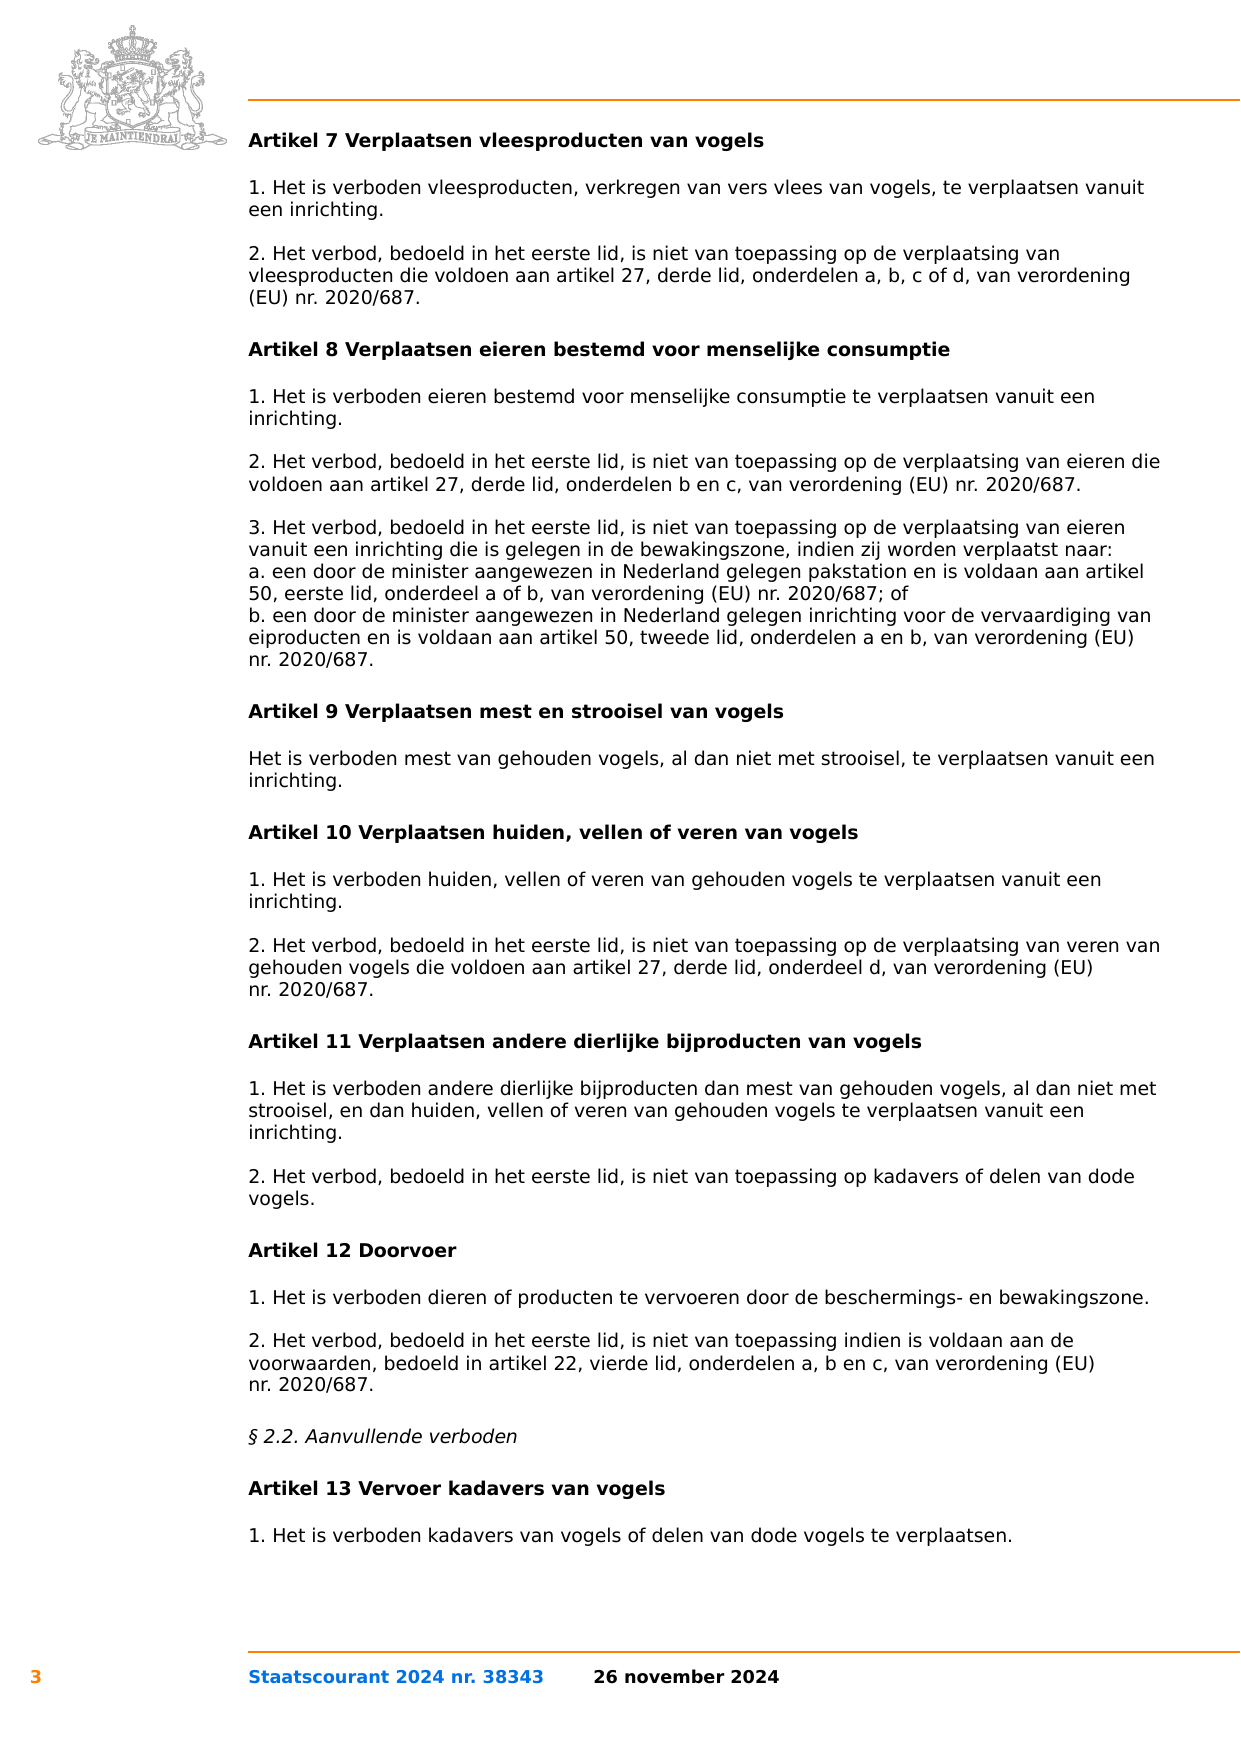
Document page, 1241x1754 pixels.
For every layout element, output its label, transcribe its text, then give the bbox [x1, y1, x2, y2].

text 2. Het verbod, bedoeld in het eerste lid, is niet van toepassing indien is voldaan aan de voorwaarden, bedoeld in artikel 22, vierde lid, onderdelen a, b en c, van verordening (EU) nr. 2020/687. [248, 1330, 1163, 1396]
subtitle § 2.2. Aanvullende verboden [248, 1426, 1163, 1448]
subtitle Artikel 10 Verplaatsen huiden, vellen of veren van vogels [248, 822, 1163, 844]
subtitle Artikel 7 Verplaatsen vleesproducten van vogels [248, 130, 1163, 152]
text 3. Het verbod, bedoeld in het eerste lid, is niet van toepassing op de verplaatsing van eieren vanuit een inrichting die is gelegen in de bewakingszone, indien zij worden verplaatst naar: [248, 517, 1163, 561]
text 1. Het is verboden eieren bestemd voor menselijke consumptie te verplaatsen vanuit een inrichting. [248, 386, 1163, 429]
text 1. Het is verboden andere dierlijke bijproducten dan mest van gehouden vogels, al dan niet met strooisel, en dan huiden, vellen of veren van gehouden vogels te verplaatsen vanuit een inrichting. [248, 1078, 1163, 1144]
subtitle Artikel 8 Verplaatsen eieren bestemd voor menselijke consumptie [248, 339, 1163, 361]
text 2. Het verbod, bedoeld in het eerste lid, is niet van toepassing op de verplaatsing van veren van gehouden vogels die voldoen aan artikel 27, derde lid, onderdeel d, van verordening (EU) nr. 2020/687. [248, 935, 1163, 1001]
text Het is verboden mest van gehouden vogels, al dan niet met strooisel, te verplaatsen vanuit een inrichting. [248, 748, 1163, 792]
subtitle Artikel 9 Verplaatsen mest en strooisel van vogels [248, 701, 1163, 723]
subtitle Artikel 11 Verplaatsen andere dierlijke bijproducten van vogels [248, 1031, 1163, 1053]
picture [38, 25, 227, 150]
text a. een door de minister aangewezen in Nederland gelegen pakstation en is voldaan aan artikel 50, eerste lid, onderdeel a of b, van verordening (EU) nr. 2020/687; of [248, 561, 1163, 605]
text 2. Het verbod, bedoeld in het eerste lid, is niet van toepassing op de verplaatsing van eieren die voldoen aan artikel 27, derde lid, onderdelen b en c, van verordening (EU) nr. 2020/687. [248, 451, 1163, 495]
text 1. Het is verboden dieren of producten te vervoeren door de beschermings- en bewakingszone. [248, 1287, 1163, 1308]
text b. een door de minister aangewezen in Nederland gelegen inrichting voor de vervaardiging van eiproducten en is voldaan aan artikel 50, tweede lid, onderdelen a en b, van verordening (EU) nr. 2020/687. [248, 605, 1163, 671]
text 2. Het verbod, bedoeld in het eerste lid, is niet van toepassing op kadavers of delen van dode vogels. [248, 1166, 1163, 1209]
text 1. Het is verboden huiden, vellen of veren van gehouden vogels te verplaatsen vanuit een inrichting. [248, 869, 1163, 913]
subtitle Artikel 12 Doorvoer [248, 1239, 1163, 1262]
subtitle Artikel 13 Vervoer kadavers van vogels [248, 1478, 1163, 1500]
text 1. Het is verboden vleesproducten, verkregen van vers vlees van vogels, te verplaatsen vanuit een inrichting. [248, 177, 1163, 221]
text 1. Het is verboden kadavers van vogels of delen van dode vogels te verplaatsen. [248, 1525, 1163, 1547]
text 2. Het verbod, bedoeld in het eerste lid, is niet van toepassing op de verplaatsing van vleesproducten die voldoen aan artikel 27, derde lid, onderdelen a, b, c of d, van verordening (EU) nr. 2020/687. [248, 243, 1163, 309]
